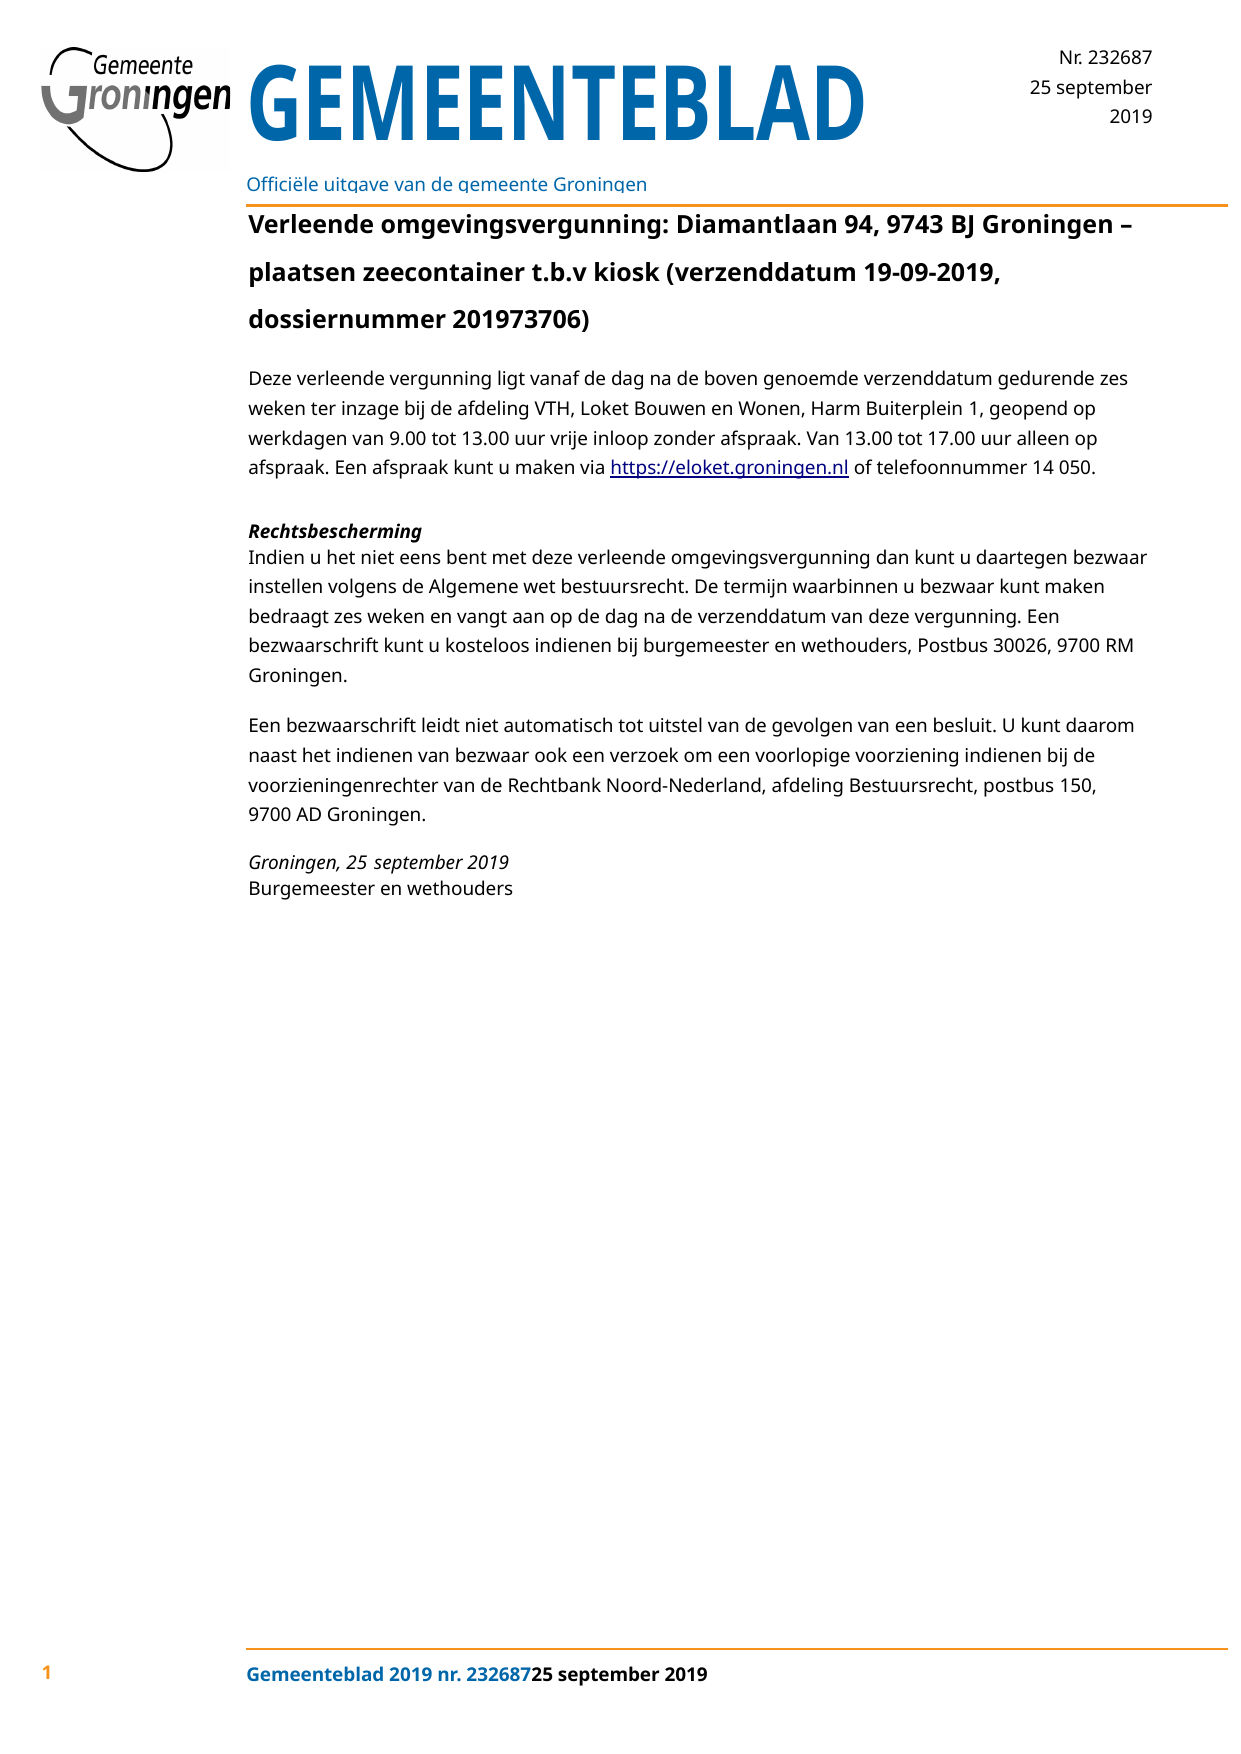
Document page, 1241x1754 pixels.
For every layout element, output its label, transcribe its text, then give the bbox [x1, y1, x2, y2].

text Een bezwaarschrift leidt niet automatisch tot uitstel van de gevolgen van een besluit. U kunt daarom naast het indienen van bezwaar ook een verzoek om een voorlopige voorziening indienen bij de voorzieningenrechter van de Rechtbank Noord-Nederland, afdeling Bestuursrecht, postbus 150, 9700 AD Groningen. [248, 713, 1152, 827]
text Verleende omgevingsvergunning: Diamantlaan 94, 9743 BJ Groningen – plaatsen zeecontainer t.b.v kiosk (verzenddatum 19-09-2019, dossiernummer 201973706) [248, 207, 1152, 336]
text Groningen, 25 september 2019 [248, 849, 1152, 875]
text Deze verleende vergunning ligt vanaf de dag na de boven genoemde verzenddatum gedurende zes weken ter inzage bij de afdeling VTH, Loket Bouwen en Wonen, Harm Buiterplein 1, geopend op werkdagen van 9.00 tot 13.00 uur vrije inloop zonder afspraak. Van 13.00 tot 17.00 uur alleen op afspraak. Een afspraak kunt u maken via https://eloket.groningen.nl of telefoonnummer 14 050. [248, 366, 1152, 480]
text Indien u het niet eens bent met deze verleende omgevingsvergunning dan kunt u daartegen bezwaar instellen volgens de Algemene wet bestuursrecht. De termijn waarbinnen u bezwaar kunt maken bedraagt zes weken en vangt aan op de dag na de verzenddatum van deze vergunning. Een bezwaarschrift kunt u kosteloos indienen bij burgemeester en wethouders, Postbus 30026, 9700 RM Groningen. [248, 544, 1152, 688]
picture [41, 47, 231, 172]
text Burgemeester en wethouders [248, 875, 1152, 901]
text Rechtsbescherming [248, 518, 1152, 544]
